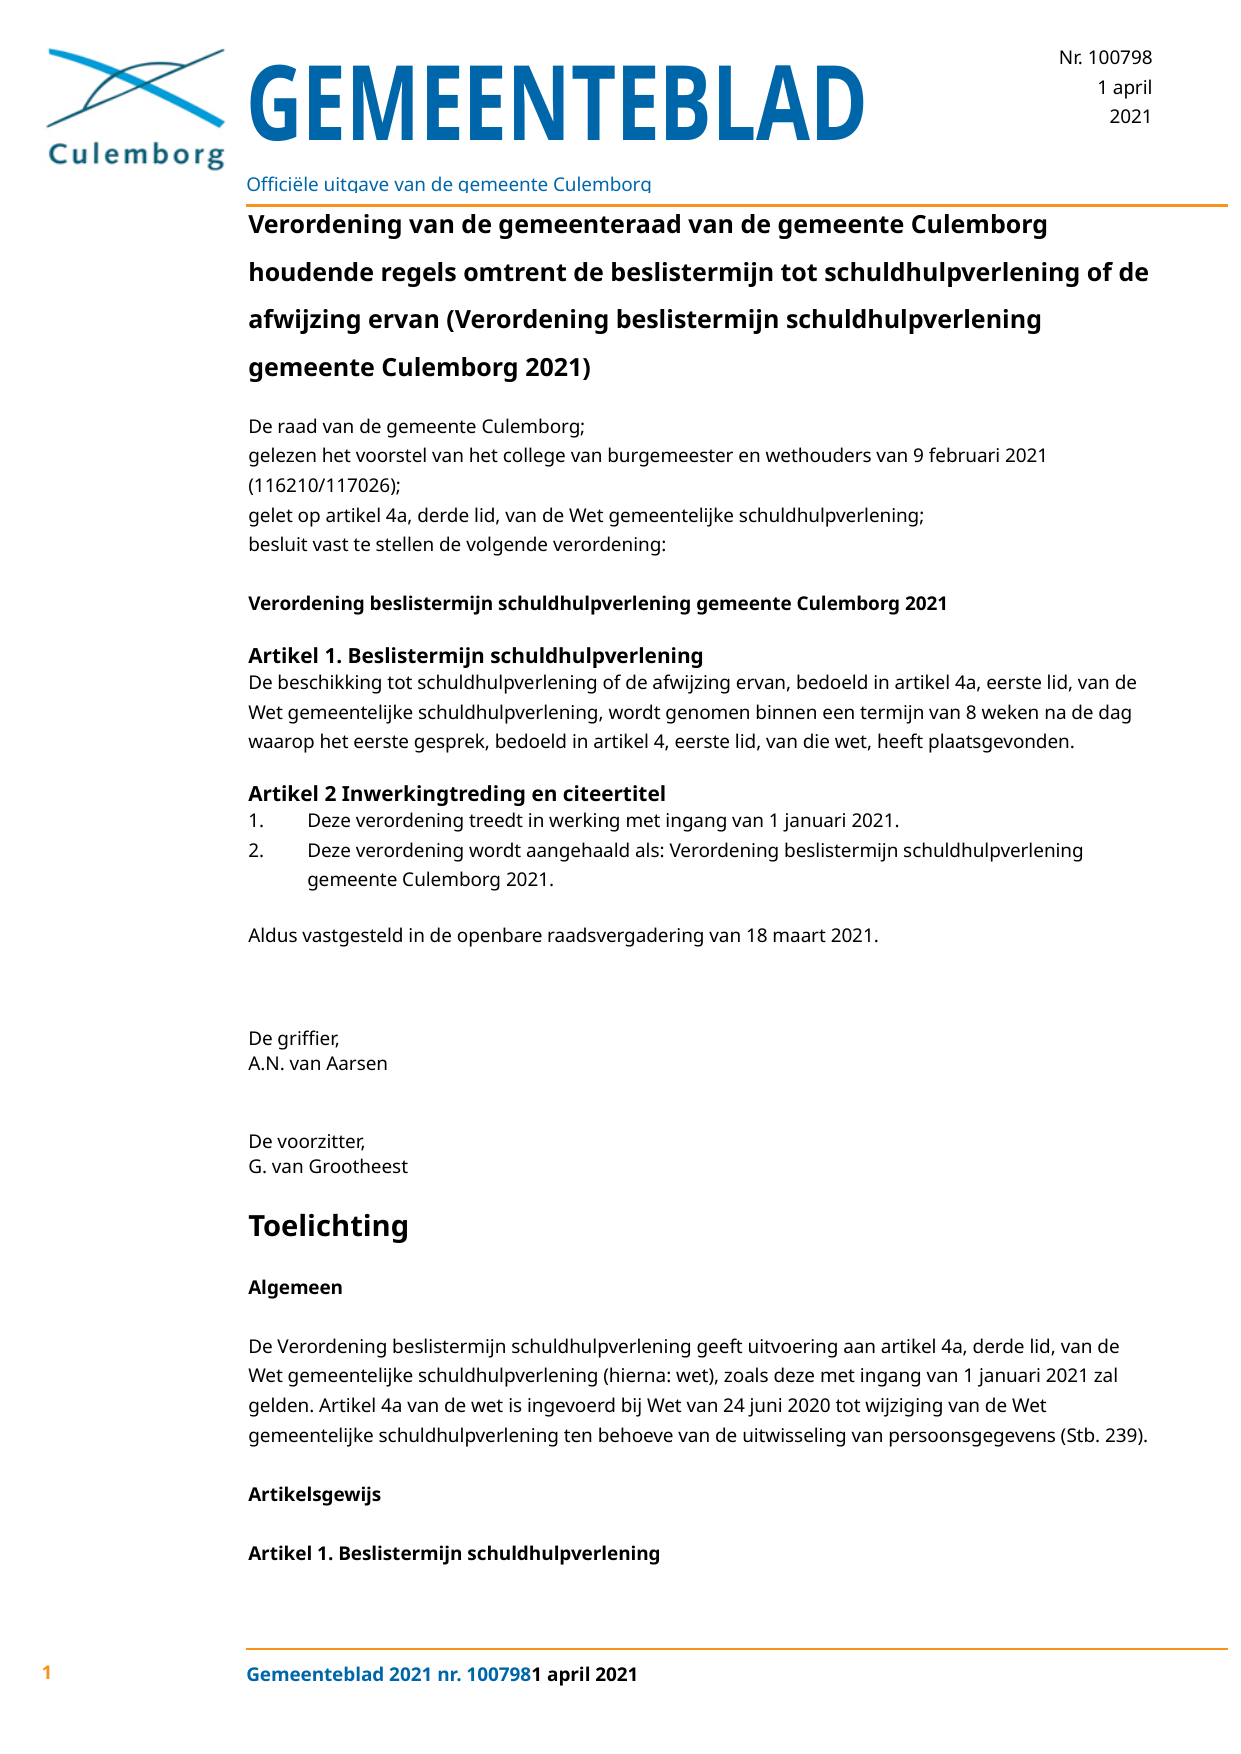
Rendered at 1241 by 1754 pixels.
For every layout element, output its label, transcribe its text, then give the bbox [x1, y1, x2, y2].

text Artikel 1. Beslistermijn schuldhulpverlening [248, 1540, 1152, 1566]
text G. van Grootheest [248, 1153, 1152, 1179]
text gelet op artikel 4a, derde lid, van de Wet gemeentelijke schuldhulpverlening; [248, 502, 1152, 528]
text Artikel 2 Inwerkingtreding en citeertitel [248, 779, 1152, 807]
text De raad van de gemeente Culemborg; [248, 413, 1152, 439]
text gelezen het voorstel van het college van burgemeester en wethouders van 9 februari 2021 (116210/117026); [248, 443, 1152, 498]
picture [41, 47, 231, 172]
text De griffier, [248, 1025, 1152, 1051]
text Toelichting [248, 1205, 1152, 1245]
text Verordening van de gemeenteraad van de gemeente Culemborg houdende regels omtrent de beslistermijn tot schuldhulpverlening of de afwijzing ervan (Verordening beslistermijn schuldhulpverlening gemeente Culemborg 2021) [248, 207, 1152, 384]
text Aldus vastgesteld in de openbare raadsvergadering van 18 maart 2021. [248, 922, 1152, 948]
text Artikelsgewijs [248, 1481, 1152, 1507]
text Verordening beslistermijn schuldhulpverlening gemeente Culemborg 2021 [248, 591, 1152, 616]
list Deze verordening wordt aangehaald als: Verordening beslistermijn schuldhulpverlening gemeente Culemborg 2021. [248, 837, 1152, 892]
text Algemeen [248, 1274, 1152, 1299]
text Artikel 1. Beslistermijn schuldhulpverlening [248, 641, 1152, 669]
text De Verordening beslistermijn schuldhulpverlening geeft uitvoering aan artikel 4a, derde lid, van de Wet gemeentelijke schuldhulpverlening (hierna: wet), zoals deze met ingang van 1 januari 2021 zal gelden. Artikel 4a van de wet is ingevoerd bij Wet van 24 juni 2020 tot wijziging van de Wet gemeentelijke schuldhulpverlening ten behoeve van de uitwisseling van persoonsgegevens (Stb. 239). [248, 1333, 1152, 1447]
text De voorzitter, [248, 1128, 1152, 1153]
text besluit vast te stellen de volgende verordening: [248, 531, 1152, 557]
list Deze verordening treedt in werking met ingang van 1 januari 2021. [248, 807, 1152, 833]
text A.N. van Aarsen [248, 1051, 1152, 1076]
text De beschikking tot schuldhulpverlening of de afwijzing ervan, bedoeld in artikel 4a, eerste lid, van de Wet gemeentelijke schuldhulpverlening, wordt genomen binnen een termijn van 8 weken na de dag waarop het eerste gesprek, bedoeld in artikel 4, eerste lid, van die wet, heeft plaatsgevonden. [248, 669, 1152, 754]
